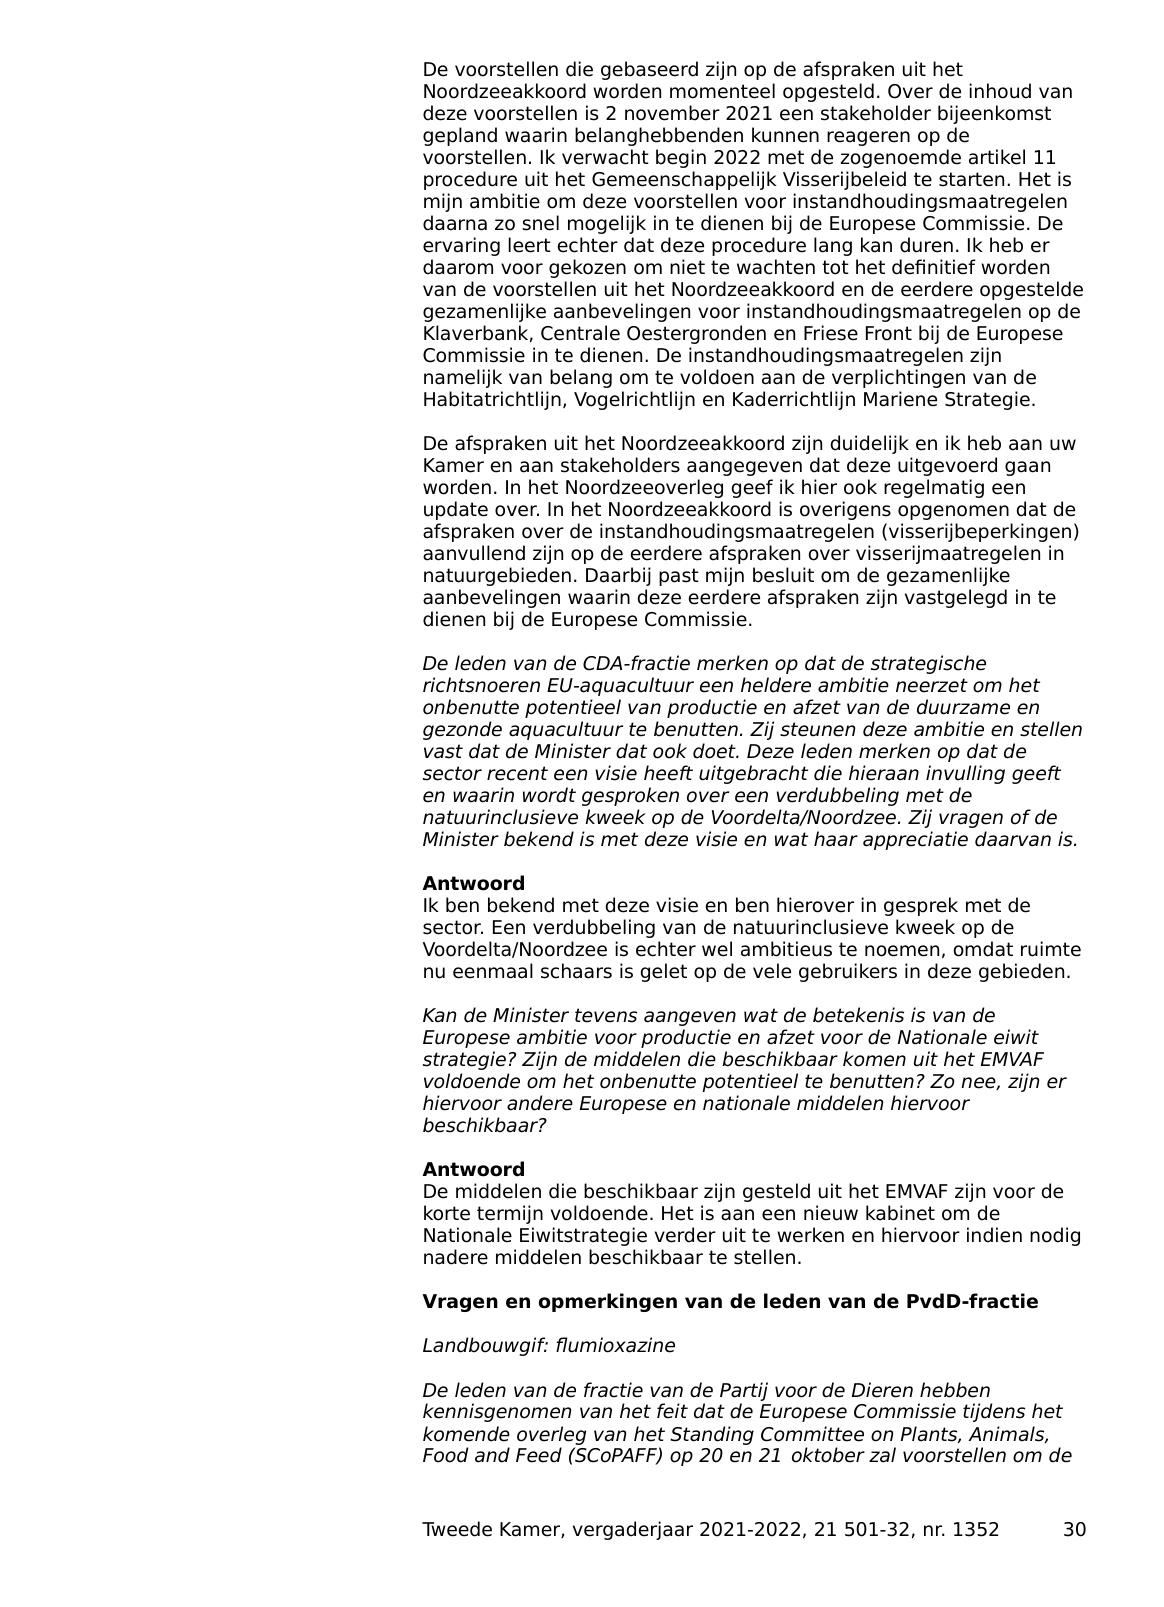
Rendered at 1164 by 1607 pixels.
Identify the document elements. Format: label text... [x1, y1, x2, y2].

text De leden van de CDA-fractie merken op dat de strategische richtsnoeren EU-aquacultuur een heldere ambitie neerzet om het onbenutte potentieel van productie en afzet van de duurzame en gezonde aquacultuur te benutten. Zij steunen deze ambitie en stellen vast dat de Minister dat ook doet. Deze leden merken op dat de sector recent een visie heeft uitgebracht die hieraan invulling geeft en waarin wordt gesproken over een verdubbeling met de natuurinclusieve kweek op de Voordelta/Noordzee. Zij vragen of de Minister bekend is met deze visie en wat haar appreciatie daarvan is. [422, 653, 1087, 851]
text De afspraken uit het Noordzeeakkoord zijn duidelijk en ik heb aan uw Kamer en aan stakeholders aangegeven dat deze uitgevoerd gaan worden. In het Noordzeeoverleg geef ik hier ook regelmatig een update over. In het Noordzeeakkoord is overigens opgenomen dat de afspraken over de instandhoudingsmaatregelen (visserijbeperkingen) aanvullend zijn op de eerdere afspraken over visserijmaatregelen in natuurgebieden. Daarbij past mijn besluit om de gezamenlijke aanbevelingen waarin deze eerdere afspraken zijn vastgelegd in te dienen bij de Europese Commissie. [422, 433, 1087, 631]
text Antwoord [422, 873, 1087, 895]
text Antwoord [422, 1159, 1087, 1181]
text De voorstellen die gebaseerd zijn op de afspraken uit het Noordzeeakkoord worden momenteel opgesteld. Over de inhoud van deze voorstellen is 2 november 2021 een stakeholder bijeenkomst gepland waarin belanghebbenden kunnen reageren op de voorstellen. Ik verwacht begin 2022 met de zogenoemde artikel 11 procedure uit het Gemeenschappelijk Visserijbeleid te starten. Het is mijn ambitie om deze voorstellen voor instandhoudingsmaatregelen daarna zo snel mogelijk in te dienen bij de Europese Commissie. De ervaring leert echter dat deze procedure lang kan duren. Ik heb er daarom voor gekozen om niet te wachten tot het definitief worden van de voorstellen uit het Noordzeeakkoord en de eerdere opgestelde gezamenlijke aanbevelingen voor instandhoudingsmaatregelen op de Klaverbank, Centrale Oestergronden en Friese Front bij de Europese Commissie in te dienen. De instandhoudingsmaatregelen zijn namelijk van belang om te voldoen aan de verplichtingen van de Habitatrichtlijn, Vogelrichtlijn en Kaderrichtlijn Mariene Strategie. [422, 59, 1087, 411]
text De leden van de fractie van de Partij voor de Dieren hebben kennisgenomen van het feit dat de Europese Commissie tijdens het komende overleg van het Standing Committee on Plants, Animals, Food and Feed (SCoPAFF) op 20 en 21 oktober zal voorstellen om de [422, 1379, 1087, 1467]
text Ik ben bekend met deze visie en ben hierover in gesprek met de sector. Een verdubbeling van de natuurinclusieve kweek op de Voordelta/Noordzee is echter wel ambitieus te noemen, omdat ruimte nu eenmaal schaars is gelet op de vele gebruikers in deze gebieden. [422, 895, 1087, 983]
text De middelen die beschikbaar zijn gesteld uit het EMVAF zijn voor de korte termijn voldoende. Het is aan een nieuw kabinet om de Nationale Eiwitstrategie verder uit te werken en hiervoor indien nodig nadere middelen beschikbaar te stellen. [422, 1181, 1087, 1269]
subtitle Landbouwgif: flumioxazine [422, 1335, 1087, 1357]
subtitle Vragen en opmerkingen van de leden van de PvdD-fractie [422, 1291, 1087, 1313]
text Kan de Minister tevens aangeven wat de betekenis is van de Europese ambitie voor productie en afzet voor de Nationale eiwit strategie? Zijn de middelen die beschikbaar komen uit het EMVAF voldoende om het onbenutte potentieel te benutten? Zo nee, zijn er hiervoor andere Europese en nationale middelen hiervoor beschikbaar? [422, 1005, 1087, 1137]
